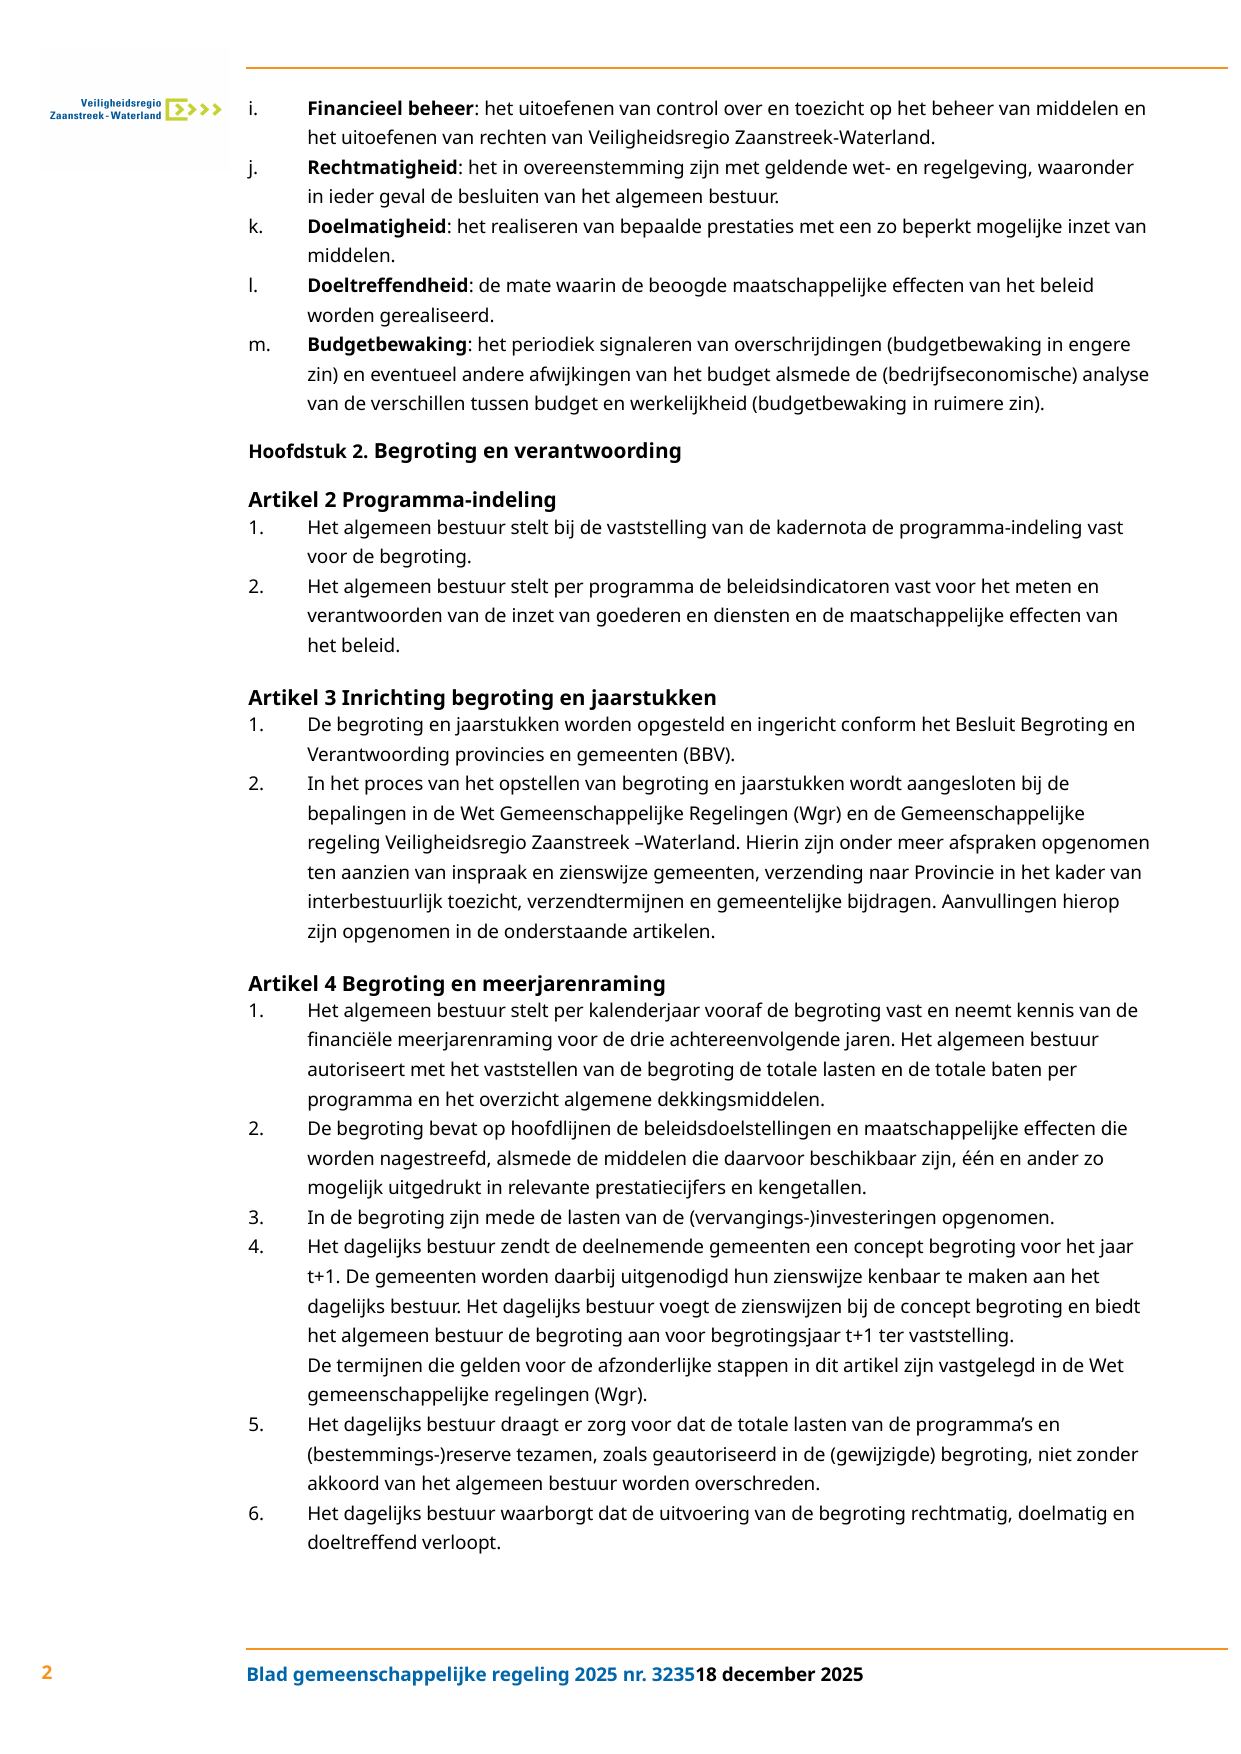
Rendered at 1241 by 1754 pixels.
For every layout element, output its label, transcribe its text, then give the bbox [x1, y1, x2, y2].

list Doelmatigheid: het realiseren van bepaalde prestaties met een zo beperkt mogelijke inzet van middelen. [248, 213, 1152, 268]
list De begroting en jaarstukken worden opgesteld en ingericht conform het Besluit Begroting en Verantwoording provincies en gemeenten (BBV). [248, 711, 1152, 766]
list Het algemeen bestuur stelt per programma de beleidsindicatoren vast voor het meten en verantwoorden van de inzet van goederen en diensten en de maatschappelijke effecten van het beleid. [248, 573, 1152, 658]
text Artikel 4 Begroting en meerjarenraming [248, 969, 1152, 997]
text Hoofdstuk 2. Begroting en verantwoording [248, 436, 1152, 465]
list In de begroting zijn mede de lasten van de (vervangings-)investeringen opgenomen. [248, 1204, 1152, 1230]
list De termijnen die gelden voor de afzonderlijke stappen in dit artikel zijn vastgelegd in de Wet gemeenschappelijke regelingen (Wgr). [248, 1352, 1152, 1407]
text Artikel 3 Inrichting begroting en jaarstukken [248, 683, 1152, 711]
list Het dagelijks bestuur draagt er zorg voor dat de totale lasten van de programma’s en (bestemmings-)reserve tezamen, zoals geautoriseerd in de (gewijzigde) begroting, niet zonder akkoord van het algemeen bestuur worden overschreden. [248, 1411, 1152, 1496]
list Doeltreffendheid: de mate waarin de beoogde maatschappelijke effecten van het beleid worden gerealiseerd. [248, 272, 1152, 328]
list Budgetbewaking: het periodiek signaleren van overschrijdingen (budgetbewaking in engere zin) en eventueel andere afwijkingen van het budget alsmede de (bedrijfseconomische) analyse van de verschillen tussen budget en werkelijkheid (budgetbewaking in ruimere zin). [248, 331, 1152, 416]
list Rechtmatigheid: het in overeenstemming zijn met geldende wet- en regelgeving, waaronder in ieder geval de besluiten van het algemeen bestuur. [248, 154, 1152, 209]
picture [41, 47, 231, 172]
text Artikel 2 Programma-indeling [248, 486, 1152, 514]
list Het dagelijks bestuur waarborgt dat de uitvoering van de begroting rechtmatig, doelmatig en doeltreffend verloopt. [248, 1500, 1152, 1555]
list Het algemeen bestuur stelt bij de vaststelling van de kadernota de programma-indeling vast voor de begroting. [248, 514, 1152, 569]
list Het algemeen bestuur stelt per kalenderjaar vooraf de begroting vast en neemt kennis van de financiële meerjarenraming voor de drie achtereenvolgende jaren. Het algemeen bestuur autoriseert met het vaststellen van de begroting de totale lasten en de totale baten per programma en het overzicht algemene dekkingsmiddelen. [248, 997, 1152, 1112]
list De begroting bevat op hoofdlijnen de beleidsdoelstellingen en maatschappelijke effecten die worden nagestreefd, alsmede de middelen die daarvoor beschikbaar zijn, één en ander zo mogelijk uitgedrukt in relevante prestatiecijfers en kengetallen. [248, 1115, 1152, 1200]
list Het dagelijks bestuur zendt de deelnemende gemeenten een concept begroting voor het jaar t+1. De gemeenten worden daarbij uitgenodigd hun zienswijze kenbaar te maken aan het dagelijks bestuur. Het dagelijks bestuur voegt de zienswijzen bij de concept begroting en biedt het algemeen bestuur de begroting aan voor begrotingsjaar t+1 ter vaststelling. [248, 1234, 1152, 1348]
list In het proces van het opstellen van begroting en jaarstukken wordt aangesloten bij de bepalingen in de Wet Gemeenschappelijke Regelingen (Wgr) en de Gemeenschappelijke regeling Veiligheidsregio Zaanstreek –Waterland. Hierin zijn onder meer afspraken opgenomen ten aanzien van inspraak en zienswijze gemeenten, verzending naar Provincie in het kader van interbestuurlijk toezicht, verzendtermijnen en gemeentelijke bijdragen. Aanvullingen hierop zijn opgenomen in de onderstaande artikelen. [248, 770, 1152, 944]
list Financieel beheer: het uitoefenen van control over en toezicht op het beheer van middelen en het uitoefenen van rechten van Veiligheidsregio Zaanstreek-Waterland. [248, 95, 1152, 150]
